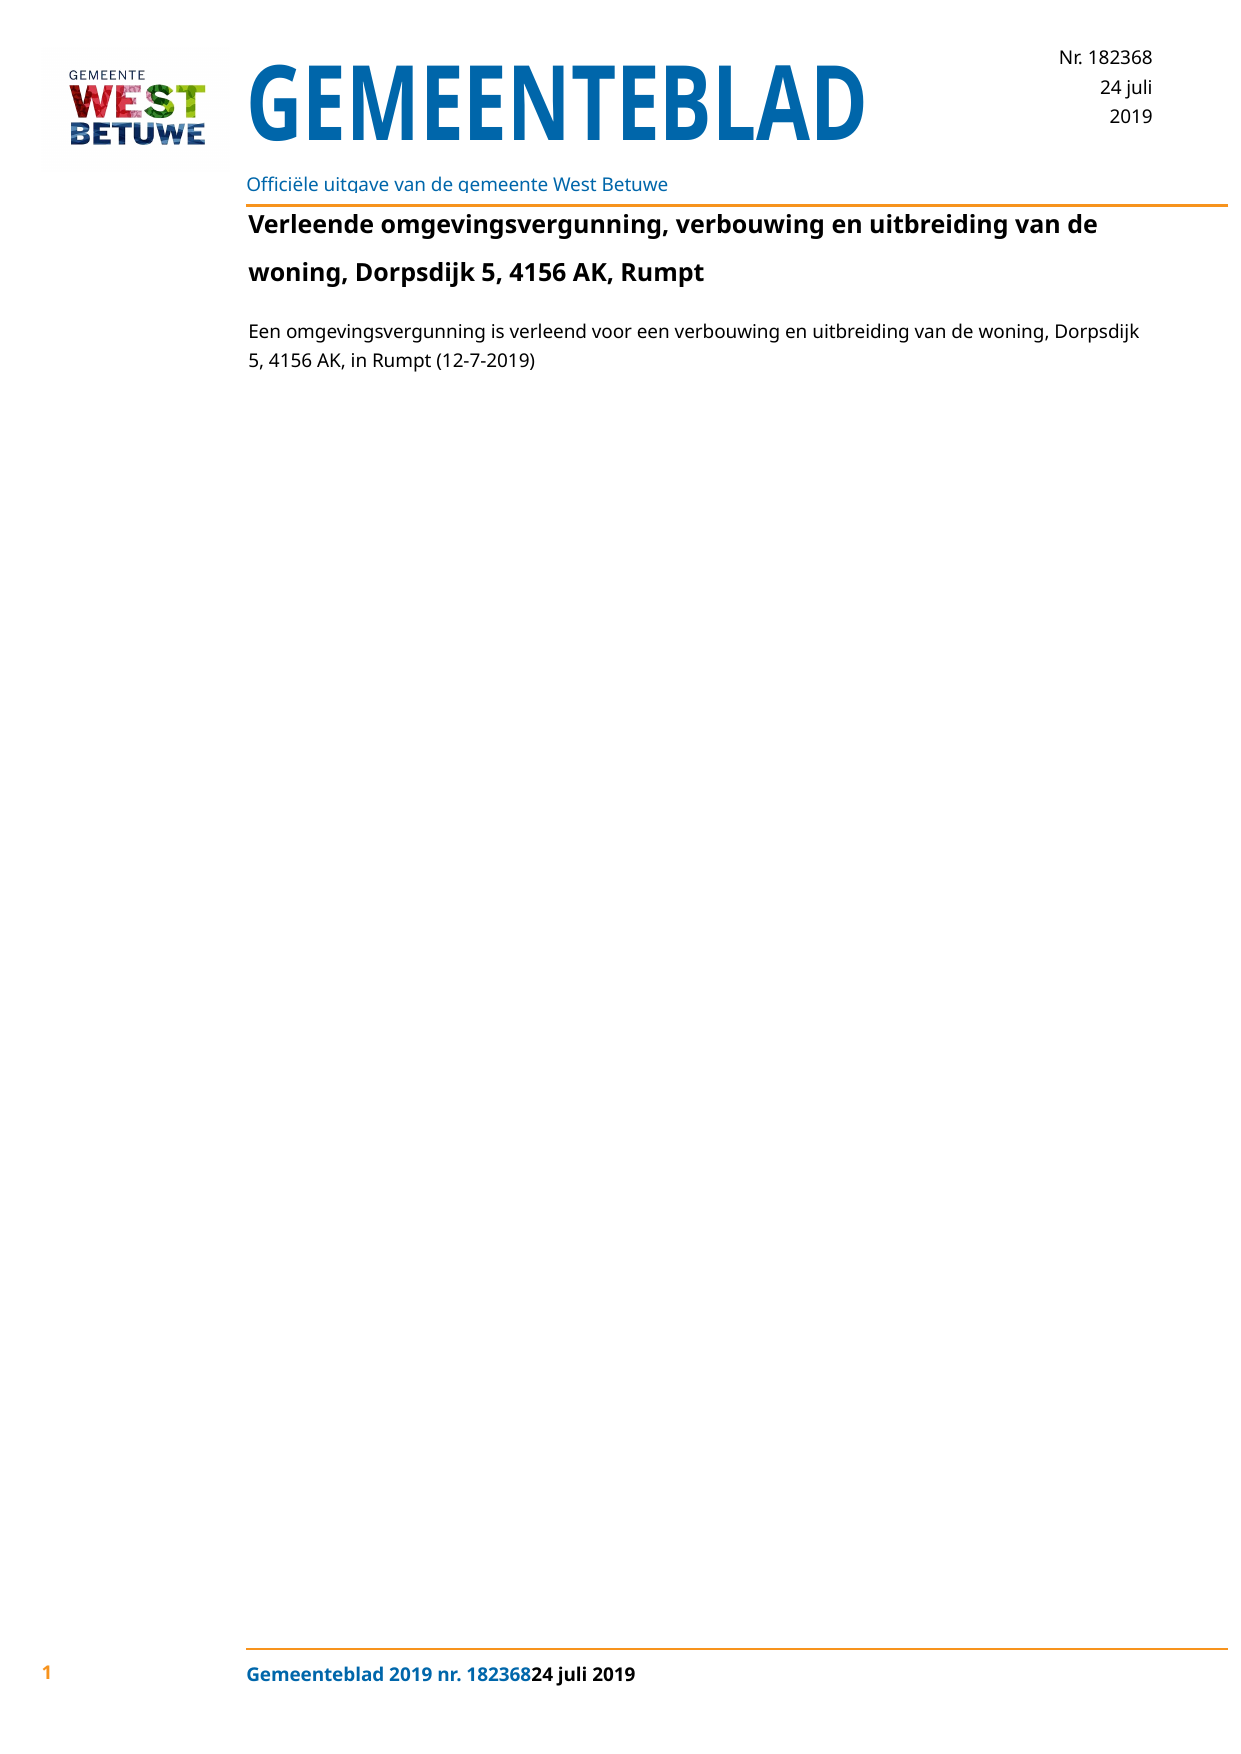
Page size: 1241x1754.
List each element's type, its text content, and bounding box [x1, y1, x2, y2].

picture [41, 47, 231, 172]
text Verleende omgevingsvergunning, verbouwing en uitbreiding van de woning, Dorpsdijk 5, 4156 AK, Rumpt [248, 207, 1152, 288]
text Een omgevingsvergunning is verleend voor een verbouwing en uitbreiding van de woning, Dorpsdijk 5, 4156 AK, in Rumpt (12-7-2019) [248, 318, 1152, 373]
